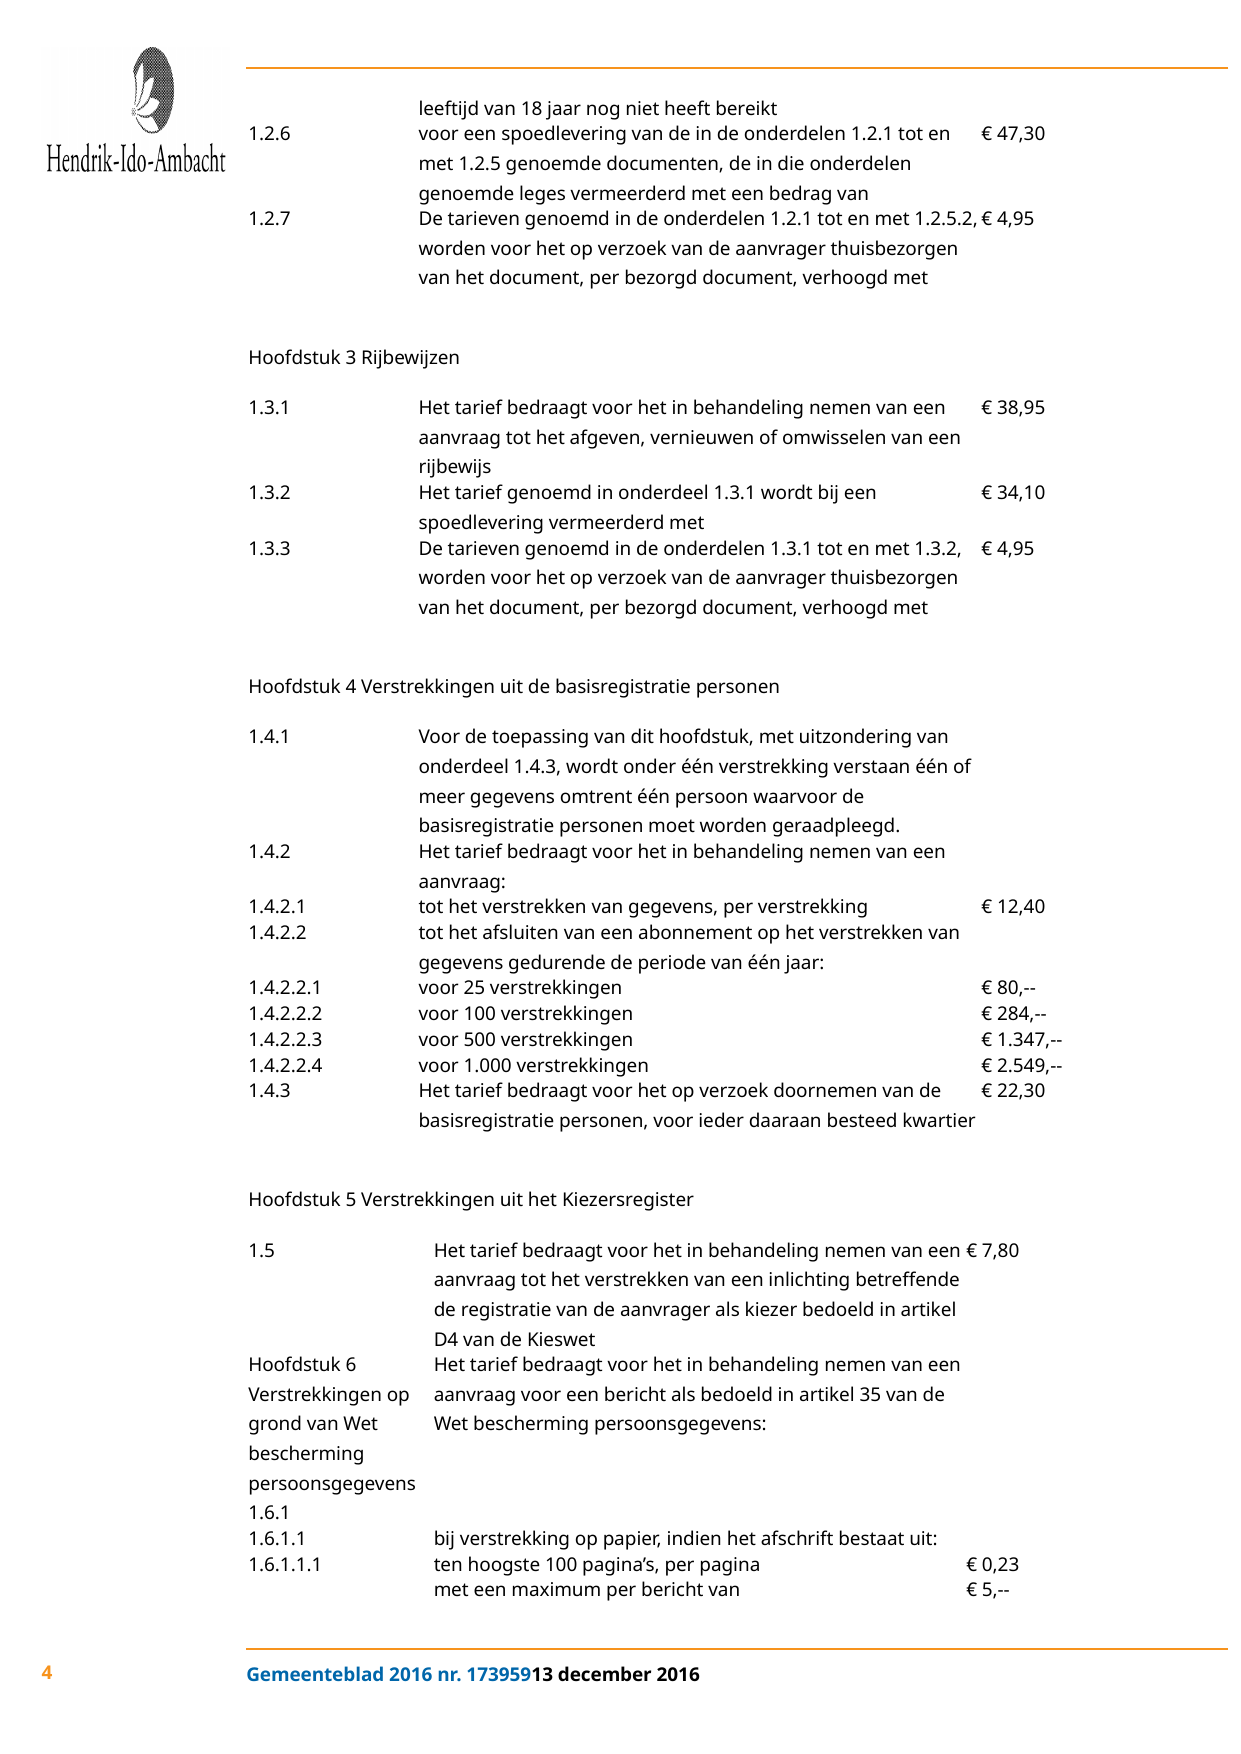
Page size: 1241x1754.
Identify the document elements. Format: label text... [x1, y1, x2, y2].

table_cell De tarieven genoemd in de onderdelen 1.3.1 tot en met 1.3.2, worden voor het op verzoek van de aanvrager thuisbezorgen van het document, per bezorgd document, verhoogd met [418, 535, 981, 619]
table_cell 1.3.3 [248, 535, 418, 619]
table_header 1.4.1 [248, 724, 418, 838]
table_cell [981, 838, 1152, 893]
table_cell Het tarief bedraagt voor het in behandeling nemen van een aanvraag voor een bericht als bedoeld in artikel 35 van de Wet bescherming persoonsgegevens: [434, 1351, 966, 1525]
table_cell met een maximum per bericht van [434, 1577, 966, 1602]
table_cell Het tarief bedraagt voor het op verzoek doornemen van de basisregistratie personen, voor ieder daaraan besteed kwartier [418, 1078, 981, 1133]
table_cell voor 1.000 verstrekkingen [418, 1052, 981, 1077]
table_cell € 4,95 [981, 205, 1152, 290]
table_cell 1.4.2.1 [248, 894, 418, 919]
picture [41, 47, 231, 172]
table_cell € 22,30 [981, 1078, 1152, 1133]
table_cell [981, 919, 1152, 974]
table_cell € 80,-- [981, 975, 1152, 1000]
table_cell [248, 1577, 433, 1602]
table_cell € 34,10 [981, 479, 1152, 535]
table_cell € 12,40 [981, 894, 1152, 919]
table_cell Het tarief genoemd in onderdeel 1.3.1 wordt bij een spoedlevering vermeerderd met [418, 479, 981, 535]
table_cell [966, 1525, 1152, 1551]
table_header € 7,80 [966, 1237, 1152, 1351]
table_cell 1.2.7 [248, 205, 418, 290]
table_cell € 47,30 [981, 121, 1152, 205]
table_cell 1.4.2.2.1 [248, 975, 418, 1000]
table_cell tot het verstrekken van gegevens, per verstrekking [418, 894, 981, 919]
table_cell voor 25 verstrekkingen [418, 975, 981, 1000]
table_cell voor 500 verstrekkingen [418, 1026, 981, 1052]
table_cell 1.4.2.2.4 [248, 1052, 418, 1077]
table_header Het tarief bedraagt voor het in behandeling nemen van een aanvraag tot het afgeven, vernieuwen of omwisselen van een rijbewijs [418, 395, 981, 479]
table_cell 1.4.2.2.3 [248, 1026, 418, 1052]
table_cell ten hoogste 100 pagina’s, per pagina [434, 1551, 966, 1577]
table_cell voor een spoedlevering van de in de onderdelen 1.2.1 tot en met 1.2.5 genoemde documenten, de in die onderdelen genoemde leges vermeerderd met een bedrag van [418, 121, 981, 205]
table_cell € 0,23 [966, 1551, 1152, 1577]
table_cell 1.4.3 [248, 1078, 418, 1133]
table_header 1.3.1 [248, 395, 418, 479]
table_cell leeftijd van 18 jaar nog niet heeft bereikt [418, 95, 981, 121]
table_cell 1.4.2.2 [248, 919, 418, 974]
table_cell voor 100 verstrekkingen [418, 1000, 981, 1026]
table_cell 1.6.1.1 [248, 1525, 433, 1551]
table_cell bij verstrekking op papier, indien het afschrift bestaat uit: [434, 1525, 966, 1551]
table_cell 1.6.1.1.1 [248, 1551, 433, 1577]
table_cell Het tarief bedraagt voor het in behandeling nemen van een aanvraag: [418, 838, 981, 893]
table_cell € 1.347,-- [981, 1026, 1152, 1052]
table_header Voor de toepassing van dit hoofdstuk, met uitzondering van onderdeel 1.4.3, wordt onder één verstrekking verstaan één of meer gegevens omtrent één persoon waarvoor de basisregistratie personen moet worden geraadpleegd. [418, 724, 981, 838]
table_cell De tarieven genoemd in de onderdelen 1.2.1 tot en met 1.2.5.2, worden voor het op verzoek van de aanvrager thuisbezorgen van het document, per bezorgd document, verhoogd met [418, 205, 981, 290]
text Hoofdstuk 3 Rijbewijzen [248, 344, 1152, 370]
table_cell 1.4.2 [248, 838, 418, 893]
table_header 1.5 [248, 1237, 433, 1351]
table_cell [966, 1351, 1152, 1525]
table_header Het tarief bedraagt voor het in behandeling nemen van een aanvraag tot het verstrekken van een inlichting betreffende de registratie van de aanvrager als kiezer bedoeld in artikel D4 van de Kieswet [434, 1237, 966, 1351]
table_cell [248, 95, 418, 121]
table_cell tot het afsluiten van een abonnement op het verstrekken van gegevens gedurende de periode van één jaar: [418, 919, 981, 974]
table_cell 1.4.2.2.2 [248, 1000, 418, 1026]
text Hoofdstuk 4 Verstrekkingen uit de basisregistratie personen [248, 673, 1152, 699]
table_cell [981, 95, 1152, 121]
table_cell € 2.549,-- [981, 1052, 1152, 1077]
table_cell € 4,95 [981, 535, 1152, 619]
table_cell € 284,-- [981, 1000, 1152, 1026]
table_cell € 5,-- [966, 1577, 1152, 1602]
table_cell 1.2.6 [248, 121, 418, 205]
table_cell Hoofdstuk 6 Verstrekkingen op grond van Wet bescherming persoonsgegevens 1.6.1 [248, 1351, 433, 1525]
table_header € 38,95 [981, 395, 1152, 479]
table_cell 1.3.2 [248, 479, 418, 535]
text Hoofdstuk 5 Verstrekkingen uit het Kiezersregister [248, 1186, 1152, 1212]
table_header [981, 724, 1152, 838]
